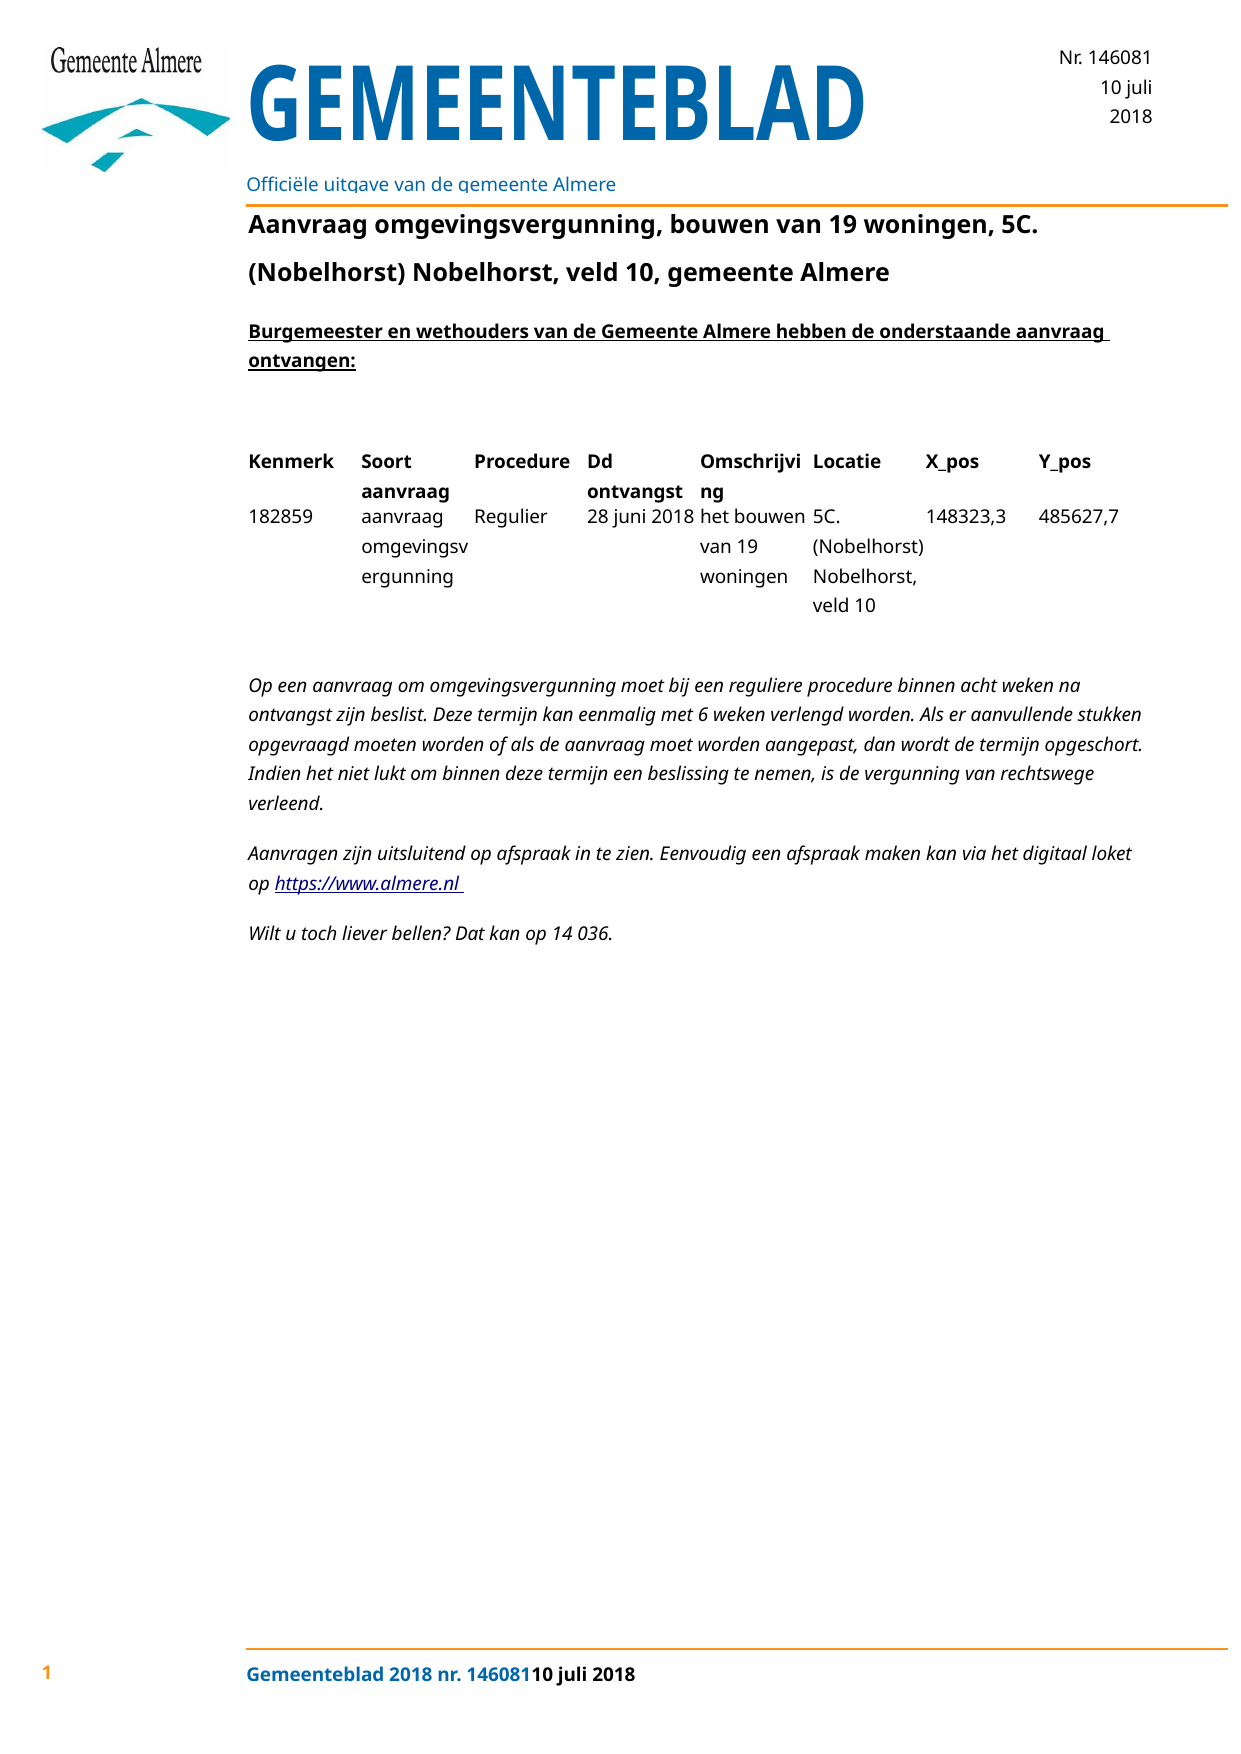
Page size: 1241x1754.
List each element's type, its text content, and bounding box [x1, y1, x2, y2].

text Op een aanvraag om omgevingsvergunning moet bij een reguliere procedure binnen acht weken na ontvangst zijn beslist. Deze termijn kan eenmalig met 6 weken verlengd worden. Als er aanvullende stukken opgevraagd moeten worden of als de aanvraag moet worden aangepast, dan wordt de termijn opgeschort. Indien het niet lukt om binnen deze termijn een beslissing te nemen, is de vergunning van rechtswege verleend. [248, 672, 1152, 816]
picture [41, 47, 231, 172]
text Aanvragen zijn uitsluitend op afspraak in te zien. Eenvoudig een afspraak maken kan via het digitaal loket op https://www.almere.nl [248, 841, 1152, 896]
table_cell 148323,3 [926, 504, 1038, 618]
table_header Omschrijving [700, 449, 813, 504]
table_cell 5C. (Nobelhorst) Nobelhorst, veld 10 [813, 504, 926, 618]
text Wilt u toch liever bellen? Dat kan op 14 036. [248, 921, 1152, 946]
table_header Y_pos [1039, 449, 1152, 504]
text Aanvraag omgevingsvergunning, bouwen van 19 woningen, 5C. (Nobelhorst) Nobelhorst, veld 10, gemeente Almere [248, 207, 1152, 288]
table_cell Regulier [474, 504, 587, 618]
text Burgemeester en wethouders van de Gemeente Almere hebben de onderstaande aanvraag ontvangen: [248, 318, 1152, 373]
table_header X_pos [926, 449, 1038, 504]
table_cell het bouwen van 19 woningen [700, 504, 813, 618]
table_header Procedure [474, 449, 587, 504]
table_cell 182859 [248, 504, 361, 618]
table_cell aanvraag omgevingsvergunning [361, 504, 474, 618]
table_cell 485627,7 [1039, 504, 1152, 618]
table_header Kenmerk [248, 449, 361, 504]
table_header Locatie [813, 449, 926, 504]
table_header Dd ontvangst [587, 449, 700, 504]
table_cell 28 juni 2018 [587, 504, 700, 618]
table_header Soort aanvraag [361, 449, 474, 504]
